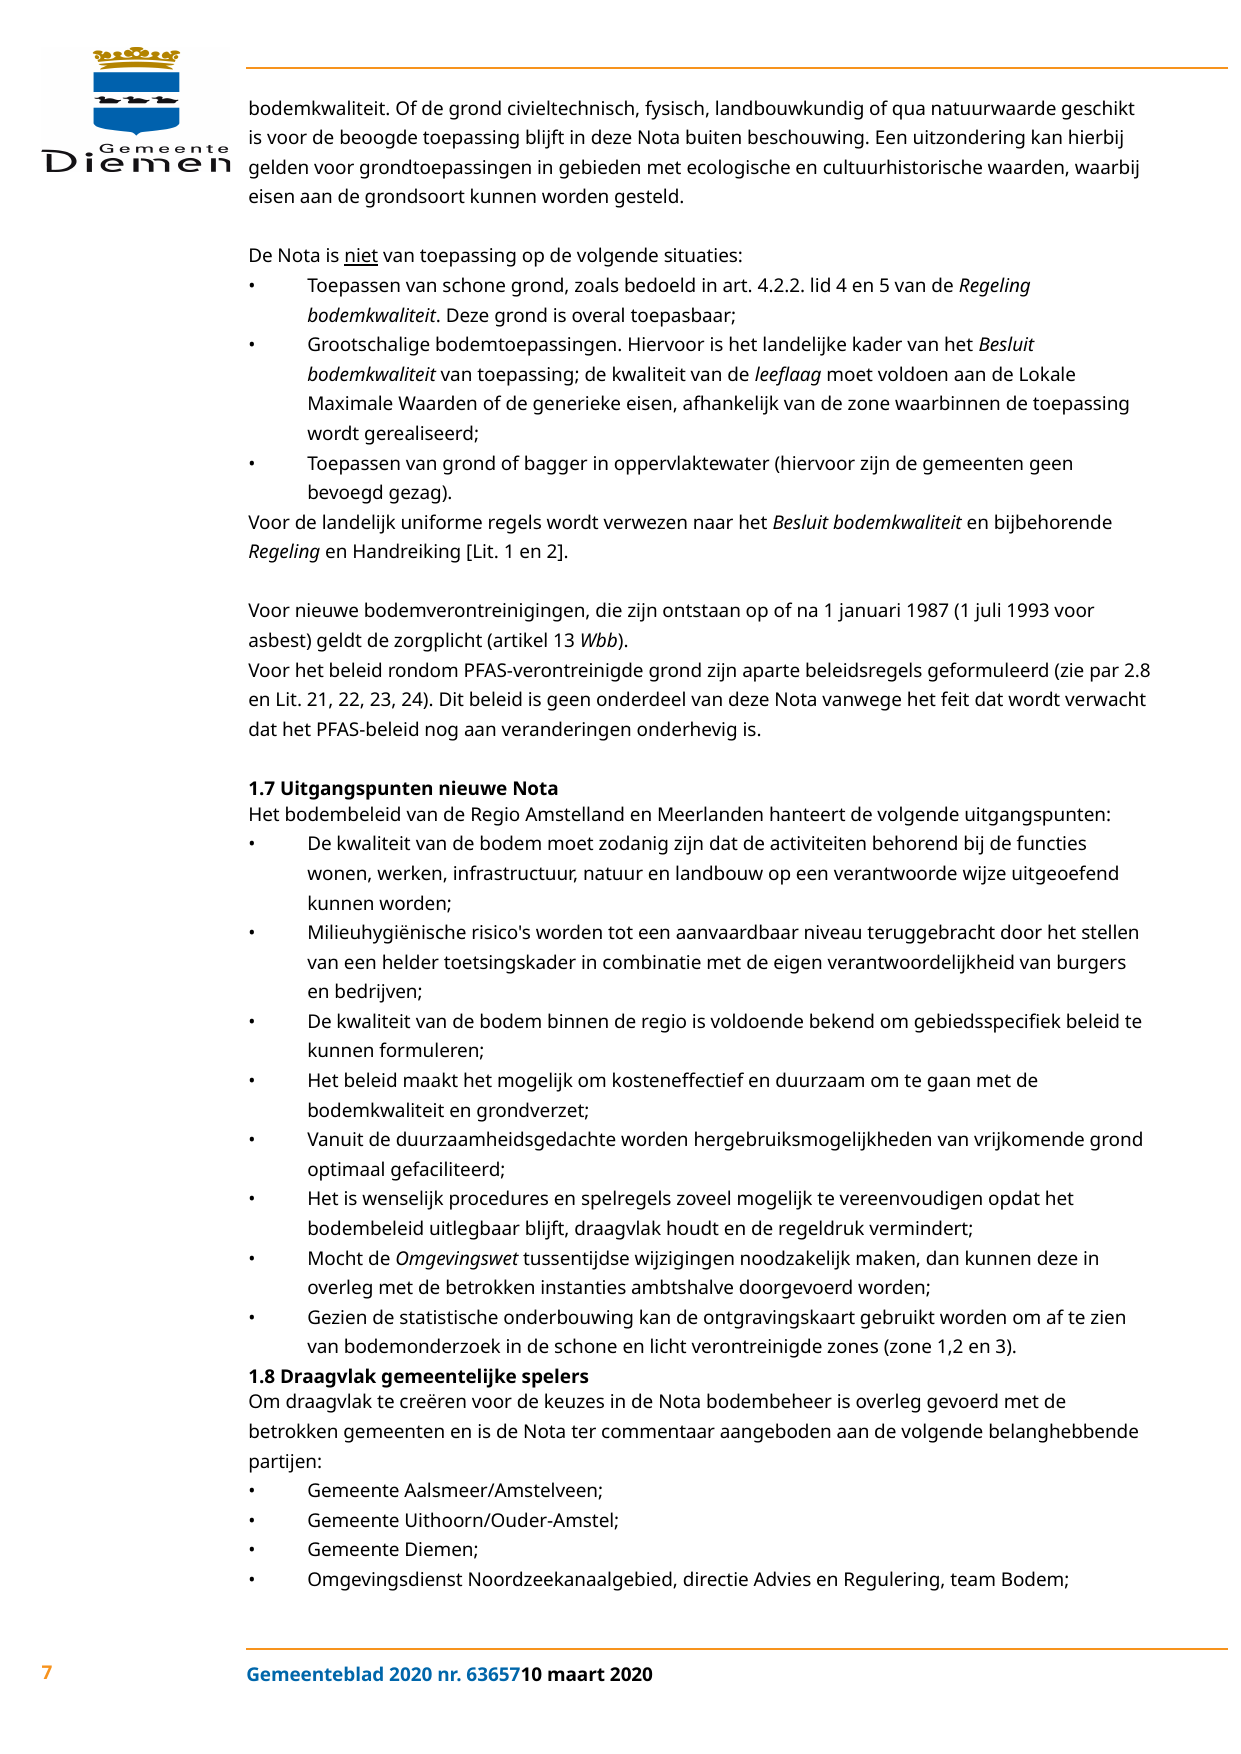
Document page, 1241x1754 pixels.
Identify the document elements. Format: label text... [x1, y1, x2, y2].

list Milieuhygiënische risico's worden tot een aanvaardbaar niveau teruggebracht door het stellen van een helder toetsingskader in combinatie met de eigen verantwoordelijkheid van burgers en bedrijven; [248, 919, 1152, 1004]
text Om draagvlak te creëren voor de keuzes in de Nota bodembeheer is overleg gevoerd met de betrokken gemeenten en is de Nota ter commentaar aangeboden aan de volgende belanghebbende partijen: [248, 1389, 1152, 1474]
list Het is wenselijk procedures en spelregels zoveel mogelijk te vereenvoudigen opdat het bodembeleid uitlegbaar blijft, draagvlak houdt en de regeldruk vermindert; [248, 1186, 1152, 1241]
list Mocht de Omgevingswet tussentijdse wijzigingen noodzakelijk maken, dan kunnen deze in overleg met de betrokken instanties ambtshalve doorgevoerd worden; [248, 1245, 1152, 1300]
text 1.8 Draagvlak gemeentelijke spelers [248, 1363, 1152, 1389]
list Toepassen van grond of bagger in oppervlaktewater (hiervoor zijn de gemeenten geen bevoegd gezag). [248, 450, 1152, 505]
text 1.7 Uitgangspunten nieuwe Nota [248, 775, 1152, 801]
list Gemeente Uithoorn/Ouder-Amstel; [248, 1507, 1152, 1533]
list Gemeente Diemen; [248, 1537, 1152, 1562]
picture [41, 47, 231, 172]
list Het beleid maakt het mogelijk om kosteneffectief en duurzaam om te gaan met de bodemkwaliteit en grondverzet; [248, 1067, 1152, 1122]
text Voor het beleid rondom PFAS-verontreinigde grond zijn aparte beleidsregels geformuleerd (zie par 2.8 en Lit. 21, 22, 23, 24). Dit beleid is geen onderdeel van deze Nota vanwege het feit dat wordt verwacht dat het PFAS-beleid nog aan veranderingen onderhevig is. [248, 657, 1152, 742]
text Voor nieuwe bodemverontreinigingen, die zijn ontstaan op of na 1 januari 1987 (1 juli 1993 voor asbest) geldt de zorgplicht (artikel 13 Wbb). [248, 598, 1152, 653]
text bodemkwaliteit. Of de grond civieltechnisch, fysisch, landbouwkundig of qua natuurwaarde geschikt is voor de beoogde toepassing blijft in deze Nota buiten beschouwing. Een uitzondering kan hierbij gelden voor grondtoepassingen in gebieden met ecologische en cultuurhistorische waarden, waarbij eisen aan de grondsoort kunnen worden gesteld. [248, 95, 1152, 209]
text De Nota is niet van toepassing op de volgende situaties: [248, 243, 1152, 268]
list Gemeente Aalsmeer/Amstelveen; [248, 1477, 1152, 1503]
list Gezien de statistische onderbouwing kan de ontgravingskaart gebruikt worden om af te zien van bodemonderzoek in de schone en licht verontreinigde zones (zone 1,2 en 3). [248, 1304, 1152, 1359]
list De kwaliteit van de bodem moet zodanig zijn dat de activiteiten behorend bij de functies wonen, werken, infrastructuur, natuur en landbouw op een verantwoorde wijze uitgeoefend kunnen worden; [248, 831, 1152, 915]
list Toepassen van schone grond, zoals bedoeld in art. 4.2.2. lid 4 en 5 van de Regeling bodemkwaliteit. Deze grond is overal toepasbaar; [248, 272, 1152, 328]
text Voor de landelijk uniforme regels wordt verwezen naar het Besluit bodemkwaliteit en bijbehorende Regeling en Handreiking [Lit. 1 en 2]. [248, 509, 1152, 564]
list De kwaliteit van de bodem binnen de regio is voldoende bekend om gebiedsspecifiek beleid te kunnen formuleren; [248, 1008, 1152, 1063]
text Het bodembeleid van de Regio Amstelland en Meerlanden hanteert de volgende uitgangspunten: [248, 801, 1152, 827]
list Omgevingsdienst Noordzeekanaalgebied, directie Advies en Regulering, team Bodem; [248, 1566, 1152, 1592]
list Vanuit de duurzaamheidsgedachte worden hergebruiksmogelijkheden van vrijkomende grond optimaal gefaciliteerd; [248, 1126, 1152, 1182]
list Grootschalige bodemtoepassingen. Hiervoor is het landelijke kader van het Besluit bodemkwaliteit van toepassing; de kwaliteit van de leeflaag moet voldoen aan de Lokale Maximale Waarden of de generieke eisen, afhankelijk van de zone waarbinnen de toepassing wordt gerealiseerd; [248, 331, 1152, 446]
